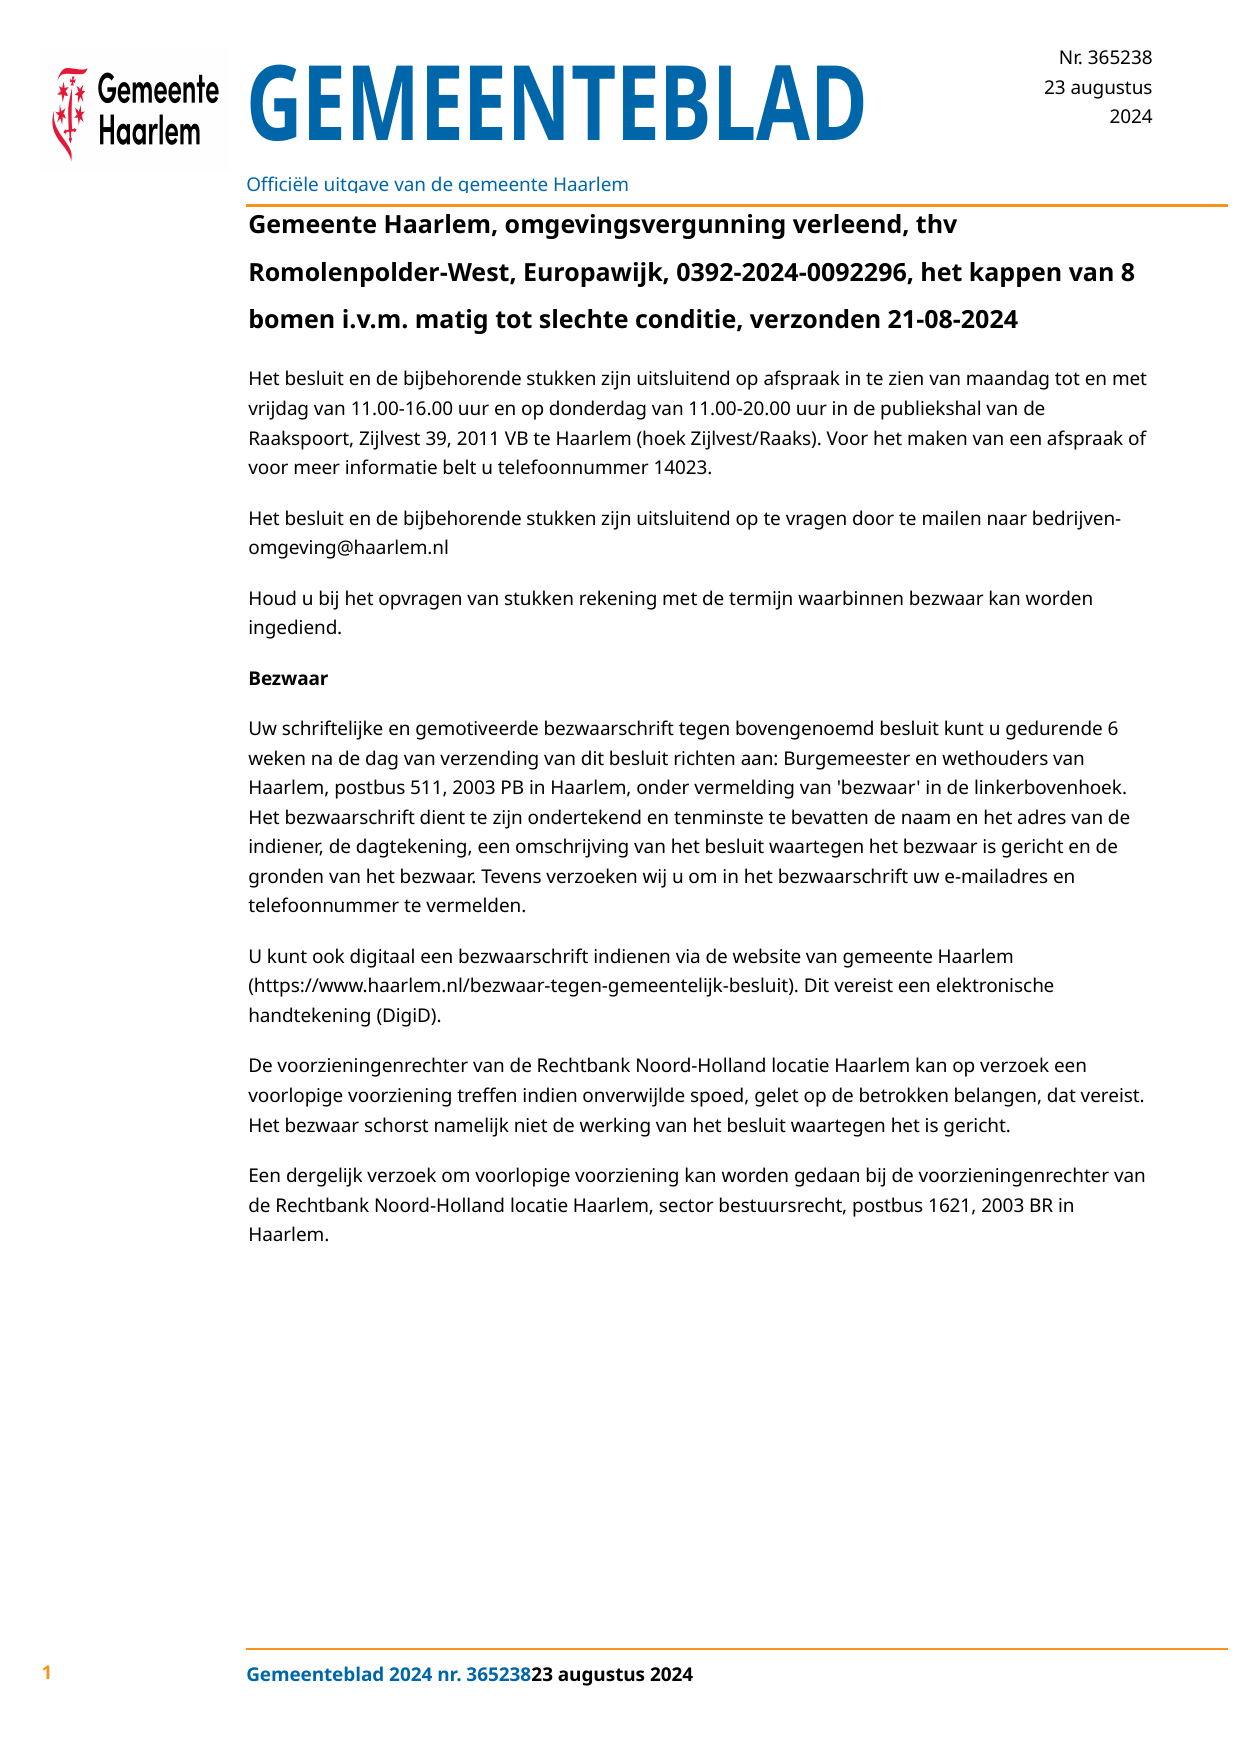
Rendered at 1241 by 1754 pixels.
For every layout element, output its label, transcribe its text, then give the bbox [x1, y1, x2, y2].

text Het besluit en de bijbehorende stukken zijn uitsluitend op afspraak in te zien van maandag tot en met vrijdag van 11.00-16.00 uur en op donderdag van 11.00-20.00 uur in de publiekshal van de Raakspoort, Zijlvest 39, 2011 VB te Haarlem (hoek Zijlvest/Raaks). Voor het maken van een afspraak of voor meer informatie belt u telefoonnummer 14023. [248, 366, 1152, 480]
text Houd u bij het opvragen van stukken rekening met de termijn waarbinnen bezwaar kan worden ingediend. [248, 585, 1152, 640]
text Het besluit en de bijbehorende stukken zijn uitsluitend op te vragen door te mailen naar bedrijven-omgeving@haarlem.nl [248, 505, 1152, 560]
text De voorzieningenrechter van de Rechtbank Noord-Holland locatie Haarlem kan op verzoek een voorlopige voorziening treffen indien onverwijlde spoed, gelet op de betrokken belangen, dat vereist. Het bezwaar schorst namelijk niet de werking van het besluit waartegen het is gericht. [248, 1053, 1152, 1137]
picture [41, 47, 231, 172]
text Een dergelijk verzoek om voorlopige voorziening kan worden gedaan bij de voorzieningenrechter van de Rechtbank Noord-Holland locatie Haarlem, sector bestuursrecht, postbus 1621, 2003 BR in Haarlem. [248, 1162, 1152, 1247]
text Bezwaar [248, 665, 1152, 690]
text Uw schriftelijke en gemotiveerde bezwaarschrift tegen bovengenoemd besluit kunt u gedurende 6 weken na de dag van verzending van dit besluit richten aan: Burgemeester en wethouders van Haarlem, postbus 511, 2003 PB in Haarlem, onder vermelding van 'bezwaar' in de linkerbovenhoek. Het bezwaarschrift dient te zijn ondertekend en tenminste te bevatten de naam en het adres van de indiener, de dagtekening, een omschrijving van het besluit waartegen het bezwaar is gericht en de gronden van het bezwaar. Tevens verzoeken wij u om in het bezwaarschrift uw e-mailadres en telefoonnummer te vermelden. [248, 715, 1152, 918]
text Gemeente Haarlem, omgevingsvergunning verleend, thv Romolenpolder-West, Europawijk, 0392-2024-0092296, het kappen van 8 bomen i.v.m. matig tot slechte conditie, verzonden 21-08-2024 [248, 207, 1152, 336]
text U kunt ook digitaal een bezwaarschrift indienen via de website van gemeente Haarlem (https://www.haarlem.nl/bezwaar-tegen-gemeentelijk-besluit). Dit vereist een elektronische handtekening (DigiD). [248, 943, 1152, 1028]
